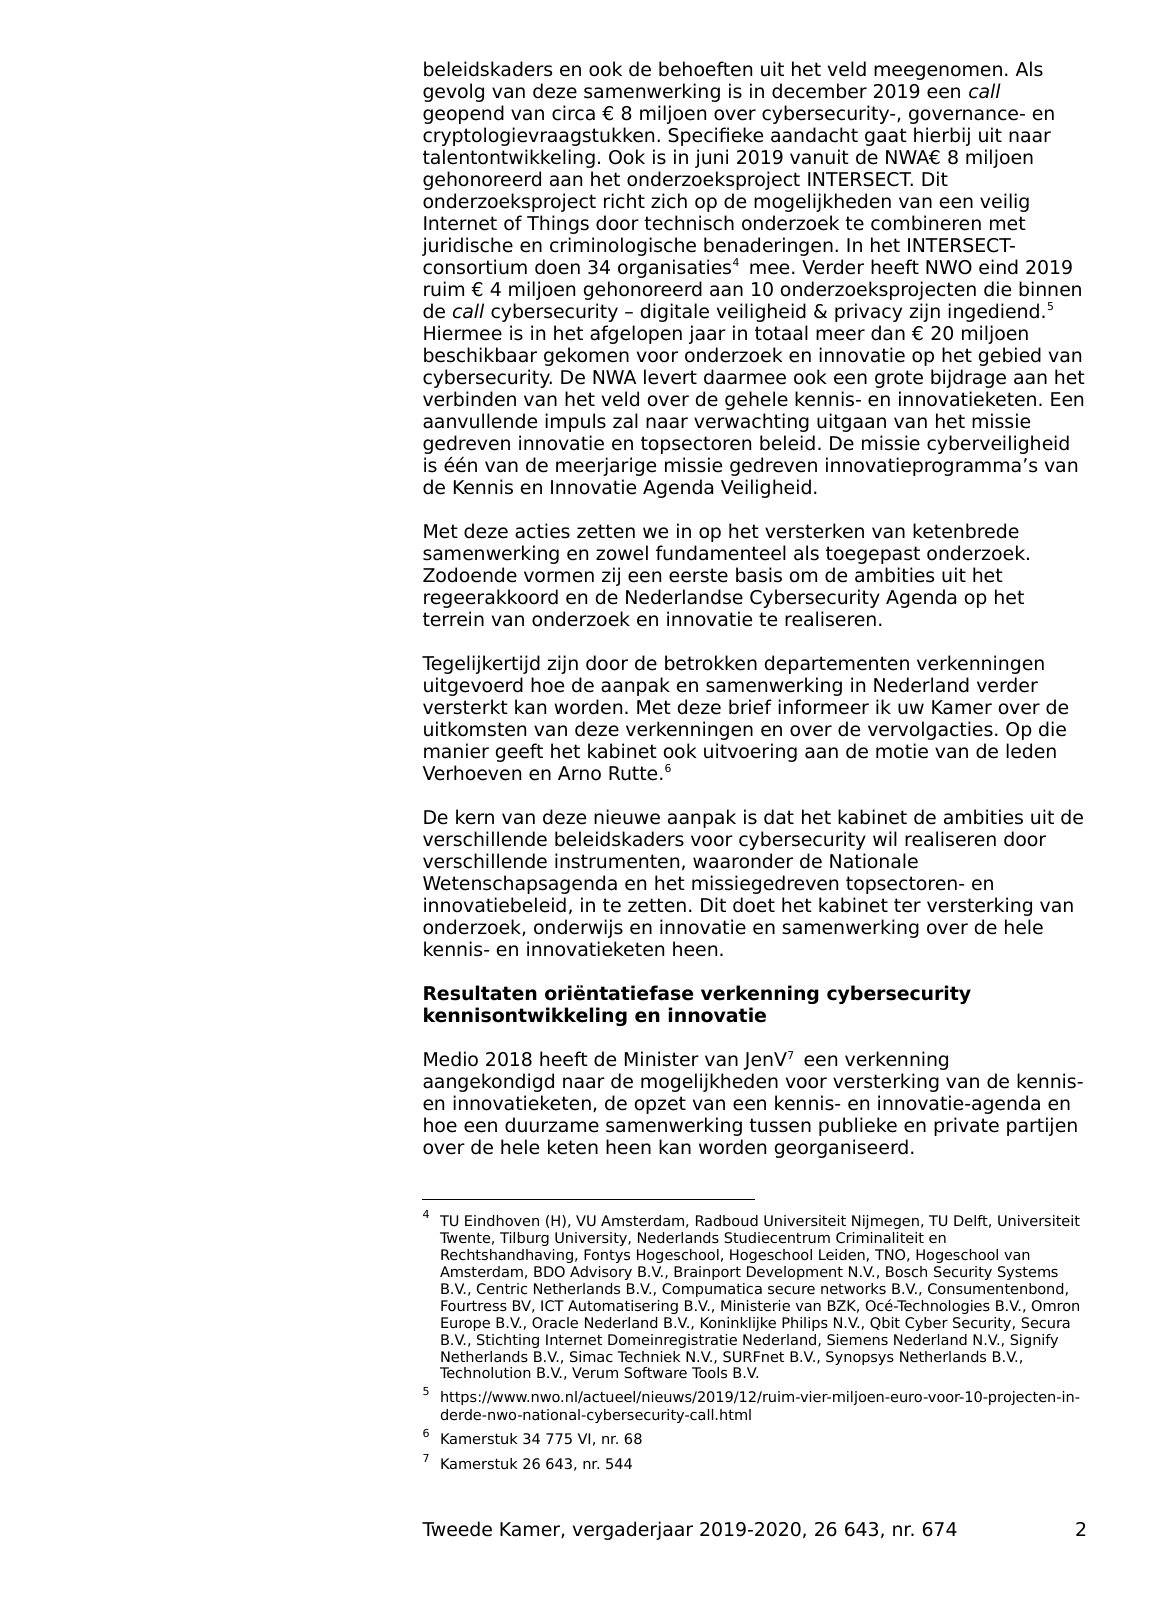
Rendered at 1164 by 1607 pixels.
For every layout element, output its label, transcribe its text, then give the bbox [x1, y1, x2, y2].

text Kamerstuk 34 775 VI, nr. 68 [422, 1427, 1087, 1449]
text https://www.nwo.nl/actueel/nieuws/2019/12/ruim-vier-miljoen-euro-voor-10-projecten-in-derde-nwo-national-cybersecurity-call.html [422, 1385, 1087, 1424]
text Met deze acties zetten we in op het versterken van ketenbrede samenwerking en zowel fundamenteel als toegepast onderzoek. Zodoende vormen zij een eerste basis om de ambities uit het regeerakkoord en de Nederlandse Cybersecurity Agenda op het terrein van onderzoek en innovatie te realiseren. [422, 521, 1087, 631]
text beleidskaders en ook de behoeften uit het veld meegenomen. Als gevolg van deze samenwerking is in december 2019 een call geopend van circa € 8 miljoen over cybersecurity-, governance- en cryptologievraagstukken. Specifieke aandacht gaat hierbij uit naar talentontwikkeling. Ook is in juni 2019 vanuit de NWA€ 8 miljoen gehonoreerd aan het onderzoeksproject INTERSECT. Dit onderzoeksproject richt zich op de mogelijkheden van een veilig Internet of Things door technisch onderzoek te combineren met juridische en criminologische benaderingen. In het INTERSECT-consortium doen 34 organisaties mee. Verder heeft NWO eind 2019 ruim € 4 miljoen gehonoreerd aan 10 onderzoeksprojecten die binnen de call cybersecurity – digitale veiligheid & privacy zijn ingediend. Hiermee is in het afgelopen jaar in totaal meer dan € 20 miljoen beschikbaar gekomen voor onderzoek en innovatie op het gebied van cybersecurity. De NWA levert daarmee ook een grote bijdrage aan het verbinden van het veld over de gehele kennis- en innovatieketen. Een aanvullende impuls zal naar verwachting uitgaan van het missie gedreven innovatie en topsectoren beleid. De missie cyberveiligheid is één van de meerjarige missie gedreven innovatieprogramma’s van de Kennis en Innovatie Agenda Veiligheid. [422, 59, 1087, 499]
text De kern van deze nieuwe aanpak is dat het kabinet de ambities uit de verschillende beleidskaders voor cybersecurity wil realiseren door verschillende instrumenten, waaronder de Nationale Wetenschapsagenda en het missiegedreven topsectoren- en innovatiebeleid, in te zetten. Dit doet het kabinet ter versterking van onderzoek, onderwijs en innovatie en samenwerking over de hele kennis- en innovatieketen heen. [422, 807, 1087, 961]
text Medio 2018 heeft de Minister van JenV een verkenning aangekondigd naar de mogelijkheden voor versterking van de kennis- en innovatieketen, de opzet van een kennis- en innovatie-agenda en hoe een duurzame samenwerking tussen publieke en private partijen over de hele keten heen kan worden georganiseerd. [422, 1049, 1087, 1159]
text Kamerstuk 26 643, nr. 544 [422, 1452, 1087, 1474]
text TU Eindhoven (H), VU Amsterdam, Radboud Universiteit Nijmegen, TU Delft, Universiteit Twente, Tilburg University, Nederlands Studiecentrum Criminaliteit en Rechtshandhaving, Fontys Hogeschool, Hogeschool Leiden, TNO, Hogeschool van Amsterdam, BDO Advisory B.V., Brainport Development N.V., Bosch Security Systems B.V., Centric Netherlands B.V., Compumatica secure networks B.V., Consumentenbond, Fourtress BV, ICT Automatisering B.V., Ministerie van BZK, Océ-Technologies B.V., Omron Europe B.V., Oracle Nederland B.V., Koninklijke Philips N.V., Qbit Cyber Security, Secura B.V., Stichting Internet Domeinregistratie Nederland, Siemens Nederland N.V., Signify Netherlands B.V., Simac Techniek N.V., SURFnet B.V., Synopsys Netherlands B.V., Technolution B.V., Verum Software Tools B.V. [422, 1208, 1087, 1382]
subtitle Resultaten oriëntatiefase verkenning cybersecurity kennisontwikkeling en innovatie [422, 983, 1087, 1027]
text Tegelijkertijd zijn door de betrokken departementen verkenningen uitgevoerd hoe de aanpak en samenwerking in Nederland verder versterkt kan worden. Met deze brief informeer ik uw Kamer over de uitkomsten van deze verkenningen en over de vervolgacties. Op die manier geeft het kabinet ook uitvoering aan de motie van de leden Verhoeven en Arno Rutte. [422, 653, 1087, 785]
